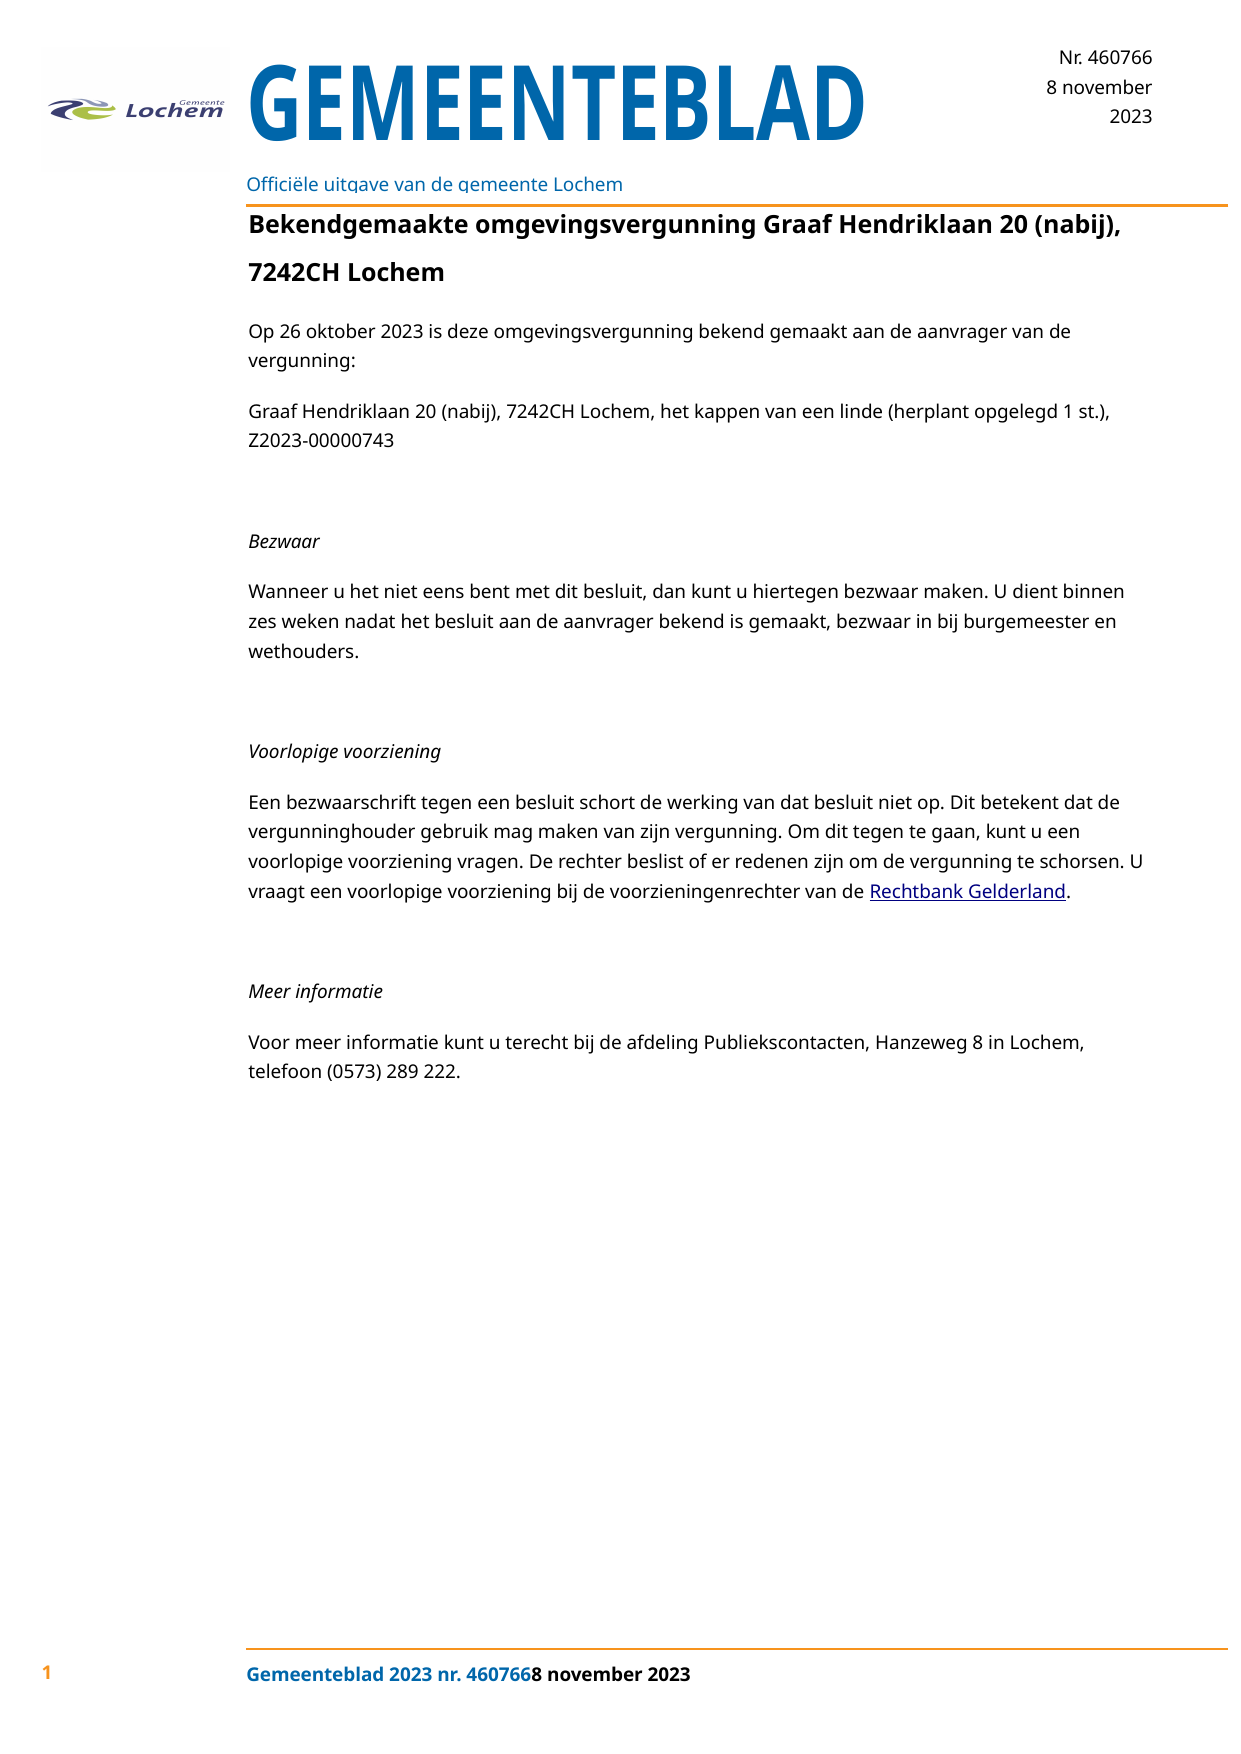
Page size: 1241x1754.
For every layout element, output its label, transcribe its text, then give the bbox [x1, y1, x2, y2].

text Graaf Hendriklaan 20 (nabij), 7242CH Lochem, het kappen van een linde (herplant opgelegd 1 st.), Z2023-00000743 [248, 398, 1152, 453]
text Voor meer informatie kunt u terecht bij de afdeling Publiekscontacten, Hanzeweg 8 in Lochem, telefoon (0573) 289 222. [248, 1029, 1152, 1084]
text Op 26 oktober 2023 is deze omgevingsvergunning bekend gemaakt aan de aanvrager van de vergunning: [248, 318, 1152, 373]
text Bekendgemaakte omgevingsvergunning Graaf Hendriklaan 20 (nabij), 7242CH Lochem [248, 207, 1152, 288]
text Bezwaar [248, 528, 1152, 554]
picture [41, 47, 231, 172]
text Wanneer u het niet eens bent met dit besluit, dan kunt u hiertegen bezwaar maken. U dient binnen zes weken nadat het besluit aan de aanvrager bekend is gemaakt, bezwaar in bij burgemeester en wethouders. [248, 579, 1152, 664]
text Voorlopige voorziening [248, 739, 1152, 764]
text Meer informatie [248, 979, 1152, 1004]
text Een bezwaarschrift tegen een besluit schort de werking van dat besluit niet op. Dit betekent dat de vergunninghouder gebruik mag maken van zijn vergunning. Om dit tegen te gaan, kunt u een voorlopige voorziening vragen. De rechter beslist of er redenen zijn om de vergunning te schorsen. U vraagt een voorlopige voorziening bij de voorzieningenrechter van de Rechtbank Gelderland. [248, 789, 1152, 904]
